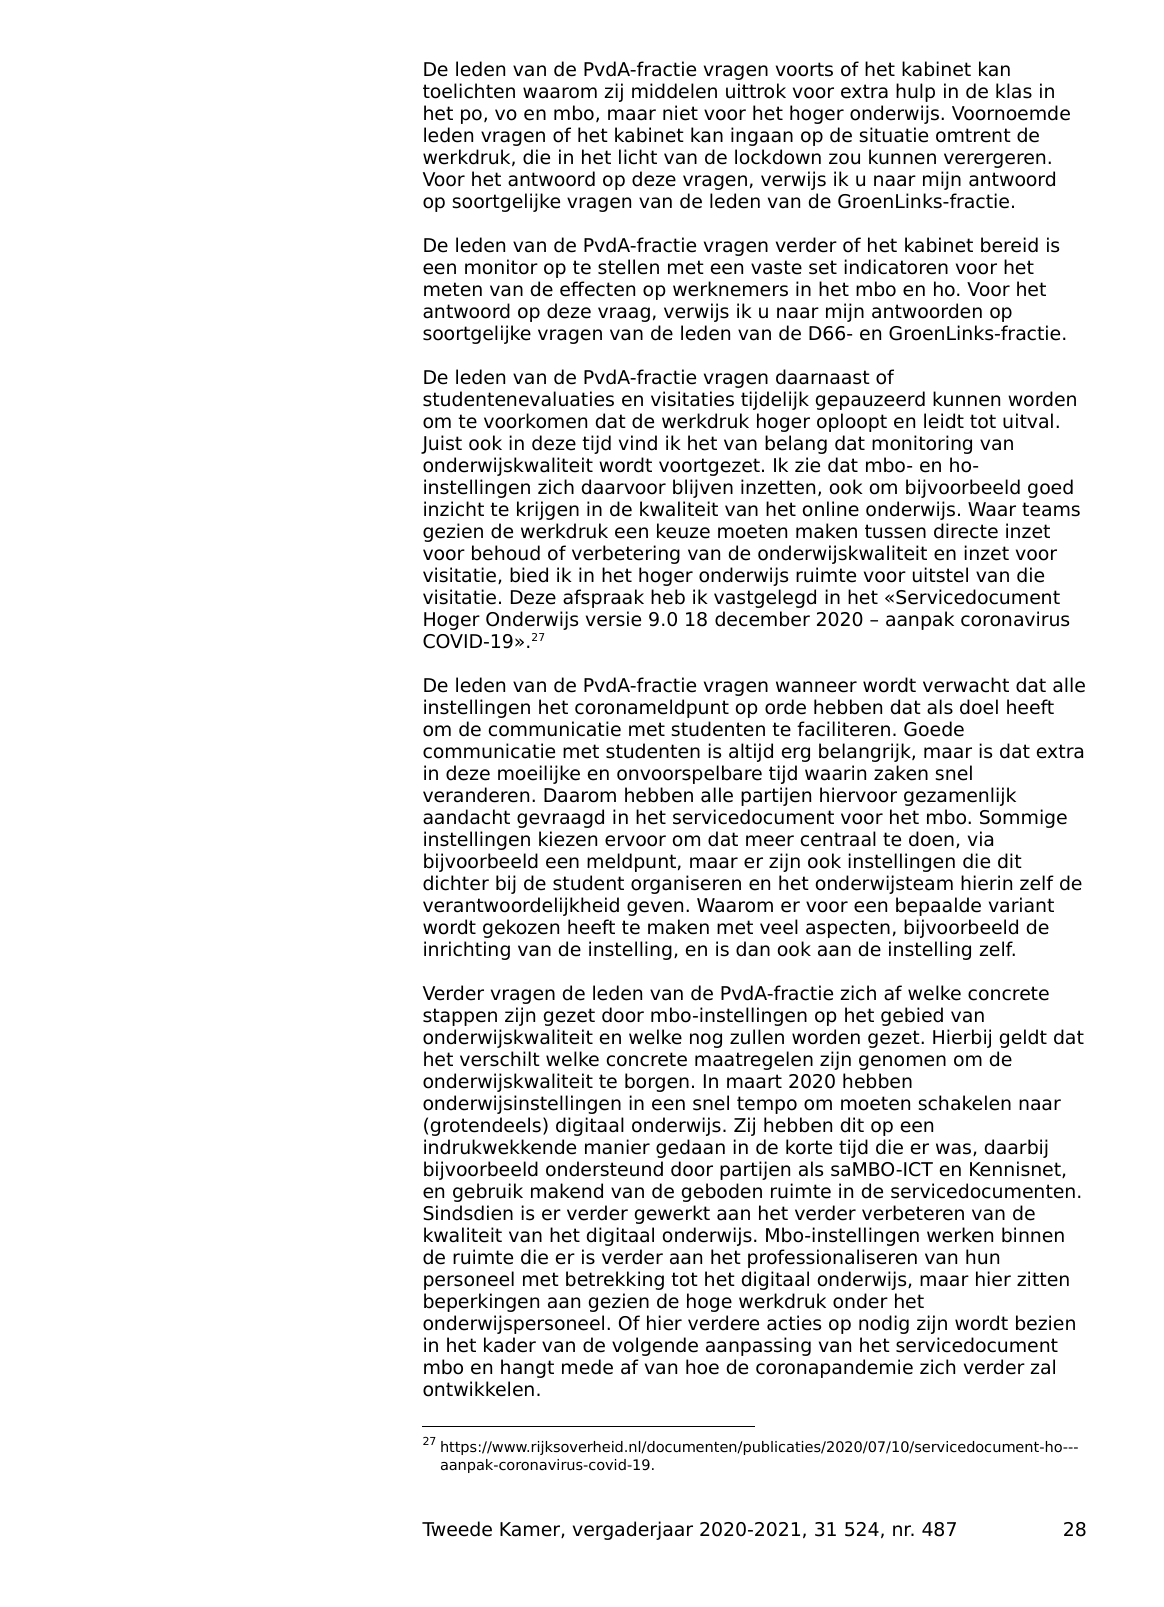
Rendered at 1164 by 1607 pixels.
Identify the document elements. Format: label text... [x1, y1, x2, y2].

text De leden van de PvdA-fractie vragen wanneer wordt verwacht dat alle instellingen het coronameldpunt op orde hebben dat als doel heeft om de communicatie met studenten te faciliteren. Goede communicatie met studenten is altijd erg belangrijk, maar is dat extra in deze moeilijke en onvoorspelbare tijd waarin zaken snel veranderen. Daarom hebben alle partijen hiervoor gezamenlijk aandacht gevraagd in het servicedocument voor het mbo. Sommige instellingen kiezen ervoor om dat meer centraal te doen, via bijvoorbeeld een meldpunt, maar er zijn ook instellingen die dit dichter bij de student organiseren en het onderwijsteam hierin zelf de verantwoordelijkheid geven. Waarom er voor een bepaalde variant wordt gekozen heeft te maken met veel aspecten, bijvoorbeeld de inrichting van de instelling, en is dan ook aan de instelling zelf. [422, 675, 1087, 961]
text https://www.rijksoverheid.nl/documenten/publicaties/2020/07/10/servicedocument-ho---aanpak-coronavirus-covid-19. [422, 1435, 1087, 1474]
text De leden van de PvdA-fractie vragen verder of het kabinet bereid is een monitor op te stellen met een vaste set indicatoren voor het meten van de effecten op werknemers in het mbo en ho. Voor het antwoord op deze vraag, verwijs ik u naar mijn antwoorden op soortgelijke vragen van de leden van de D66- en GroenLinks-fractie. [422, 235, 1087, 345]
text De leden van de PvdA-fractie vragen voorts of het kabinet kan toelichten waarom zij middelen uittrok voor extra hulp in de klas in het po, vo en mbo, maar niet voor het hoger onderwijs. Voornoemde leden vragen of het kabinet kan ingaan op de situatie omtrent de werkdruk, die in het licht van de lockdown zou kunnen verergeren. Voor het antwoord op deze vragen, verwijs ik u naar mijn antwoord op soortgelijke vragen van de leden van de GroenLinks-fractie. [422, 59, 1087, 213]
text De leden van de PvdA-fractie vragen daarnaast of studentenevaluaties en visitaties tijdelijk gepauzeerd kunnen worden om te voorkomen dat de werkdruk hoger oploopt en leidt tot uitval. Juist ook in deze tijd vind ik het van belang dat monitoring van onderwijskwaliteit wordt voortgezet. Ik zie dat mbo- en ho-instellingen zich daarvoor blijven inzetten, ook om bijvoorbeeld goed inzicht te krijgen in de kwaliteit van het online onderwijs. Waar teams gezien de werkdruk een keuze moeten maken tussen directe inzet voor behoud of verbetering van de onderwijskwaliteit en inzet voor visitatie, bied ik in het hoger onderwijs ruimte voor uitstel van die visitatie. Deze afspraak heb ik vastgelegd in het «Servicedocument Hoger Onderwijs versie 9.0 18 december 2020 – aanpak coronavirus COVID-19». [422, 367, 1087, 653]
text Verder vragen de leden van de PvdA-fractie zich af welke concrete stappen zijn gezet door mbo-instellingen op het gebied van onderwijskwaliteit en welke nog zullen worden gezet. Hierbij geldt dat het verschilt welke concrete maatregelen zijn genomen om de onderwijskwaliteit te borgen. In maart 2020 hebben onderwijsinstellingen in een snel tempo om moeten schakelen naar (grotendeels) digitaal onderwijs. Zij hebben dit op een indrukwekkende manier gedaan in de korte tijd die er was, daarbij bijvoorbeeld ondersteund door partijen als saMBO-ICT en Kennisnet, en gebruik makend van de geboden ruimte in de servicedocumenten. Sindsdien is er verder gewerkt aan het verder verbeteren van de kwaliteit van het digitaal onderwijs. Mbo-instellingen werken binnen de ruimte die er is verder aan het professionaliseren van hun personeel met betrekking tot het digitaal onderwijs, maar hier zitten beperkingen aan gezien de hoge werkdruk onder het onderwijspersoneel. Of hier verdere acties op nodig zijn wordt bezien in het kader van de volgende aanpassing van het servicedocument mbo en hangt mede af van hoe de coronapandemie zich verder zal ontwikkelen. [422, 983, 1087, 1401]
